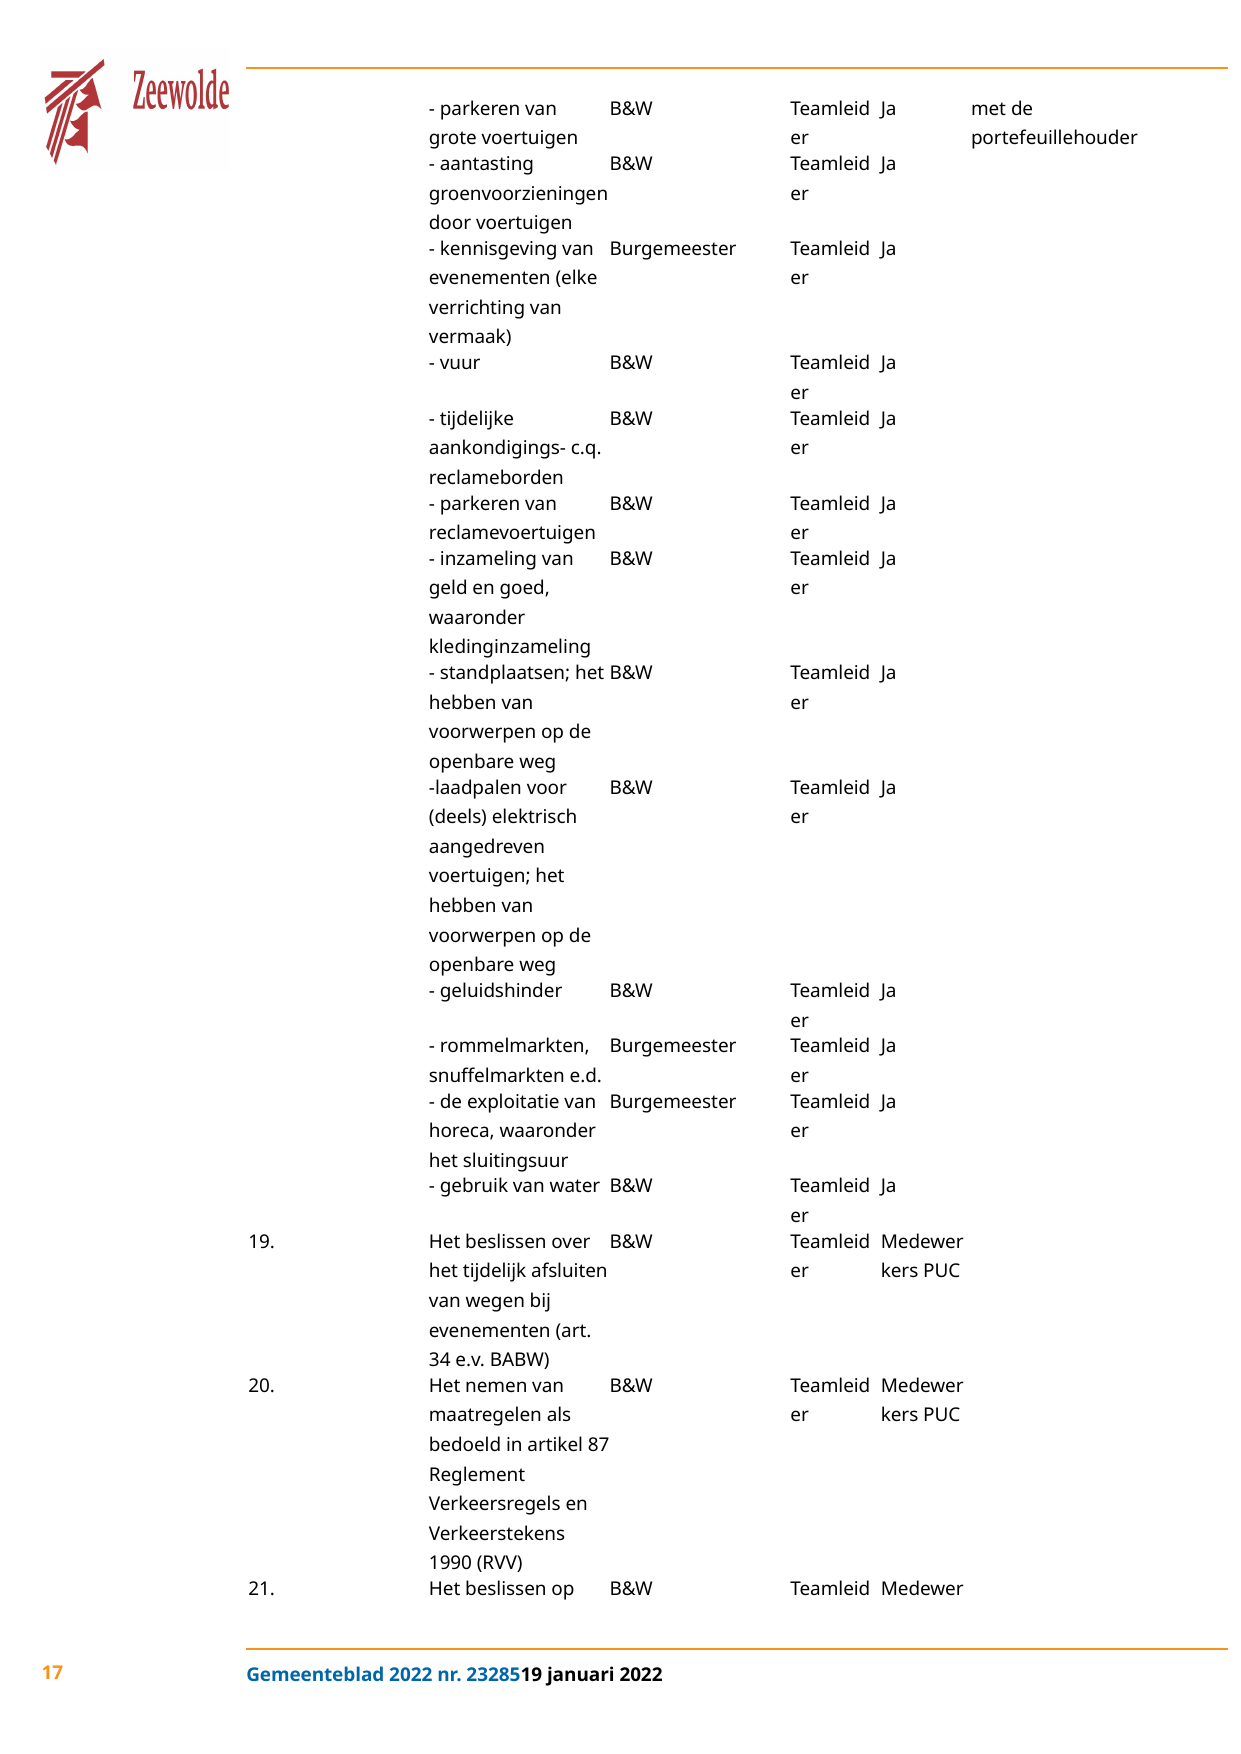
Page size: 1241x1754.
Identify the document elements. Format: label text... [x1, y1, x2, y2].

table_cell [971, 1372, 1152, 1575]
table_cell Ja [881, 977, 971, 1032]
table_cell Burgemeester [609, 1088, 790, 1173]
picture [41, 47, 231, 172]
table_cell 21. [248, 1575, 429, 1601]
table_cell Teamleider [790, 150, 881, 235]
table_cell Ja [881, 95, 971, 150]
table_cell - vuur [429, 350, 609, 405]
table_cell Teamleider [790, 774, 881, 977]
table_cell Teamleider [790, 1033, 881, 1088]
table_cell Teamleider [790, 95, 881, 150]
table_cell Het nemen van maatregelen als bedoeld in artikel 87 Reglement Verkeersregels en Verkeerstekens 1990 (RVV) [429, 1372, 609, 1575]
table_cell - inzameling van geld en goed, waaronder kledinginzameling [429, 545, 609, 659]
table_cell Burgemeester [609, 235, 790, 349]
table_cell [248, 95, 429, 1228]
table_cell [971, 1575, 1152, 1601]
table_cell Ja [881, 1173, 971, 1228]
table_cell 20. [248, 1372, 429, 1575]
table_cell Ja [881, 350, 971, 405]
table_cell B&W [609, 95, 790, 150]
table_cell - rommelmarkten, snuffelmarkten e.d. [429, 1033, 609, 1088]
table_cell B&W [609, 405, 790, 490]
table_cell Ja [881, 774, 971, 977]
table_cell - aantasting groenvoorzieningen door voertuigen [429, 150, 609, 235]
table_cell Teamleid [790, 1575, 881, 1601]
table_cell Ja [881, 405, 971, 490]
table_cell Teamleider [790, 545, 881, 659]
table_cell B&W [609, 150, 790, 235]
table_cell Teamleider [790, 1228, 881, 1372]
table_cell - tijdelijke aankondigings- c.q. reclameborden [429, 405, 609, 490]
table_cell B&W [609, 350, 790, 405]
table_cell Teamleider [790, 405, 881, 490]
table_cell - de exploitatie van horeca, waaronder het sluitingsuur [429, 1088, 609, 1173]
table_cell Medewer [881, 1575, 971, 1601]
table_cell B&W [609, 1228, 790, 1372]
table_cell Ja [881, 235, 971, 349]
table_cell Medewerkers PUC [881, 1228, 971, 1372]
table_cell [971, 1228, 1152, 1372]
table_cell Ja [881, 1033, 971, 1088]
table_cell Teamleider [790, 1372, 881, 1575]
table_cell Ja [881, 660, 971, 774]
table_cell Ja [881, 1088, 971, 1173]
table_cell Ja [881, 490, 971, 545]
table_cell met de portefeuillehouder [971, 95, 1152, 1228]
table_cell 19. [248, 1228, 429, 1372]
table_cell Het beslissen over het tijdelijk afsluiten van wegen bij evenementen (art. 34 e.v. BABW) [429, 1228, 609, 1372]
table_cell - kennisgeving van evenementen (elke verrichting van vermaak) [429, 235, 609, 349]
table_cell Burgemeester [609, 1033, 790, 1088]
table_cell Teamleider [790, 490, 881, 545]
table_cell - parkeren van reclamevoertuigen [429, 490, 609, 545]
table_cell B&W [609, 1575, 790, 1601]
table_cell -laadpalen voor (deels) elektrisch aangedreven voertuigen; het hebben van voorwerpen op de openbare weg [429, 774, 609, 977]
table_cell Medewerkers PUC [881, 1372, 971, 1575]
table_cell B&W [609, 660, 790, 774]
table_cell B&W [609, 545, 790, 659]
table_cell Teamleider [790, 235, 881, 349]
table_cell Teamleider [790, 350, 881, 405]
table_cell B&W [609, 1372, 790, 1575]
table_cell - standplaatsen; het hebben van voorwerpen op de openbare weg [429, 660, 609, 774]
table_cell B&W [609, 774, 790, 977]
table_cell - parkeren van grote voertuigen [429, 95, 609, 150]
table_cell B&W [609, 490, 790, 545]
table_cell - gebruik van water [429, 1173, 609, 1228]
table_cell Teamleider [790, 1173, 881, 1228]
table_cell B&W [609, 977, 790, 1032]
table_cell Ja [881, 150, 971, 235]
table_cell B&W [609, 1173, 790, 1228]
table_cell Het beslissen op [429, 1575, 609, 1601]
table_cell Teamleider [790, 660, 881, 774]
table_cell Teamleider [790, 1088, 881, 1173]
table_cell - geluidshinder [429, 977, 609, 1032]
table_cell Teamleider [790, 977, 881, 1032]
table_cell Ja [881, 545, 971, 659]
